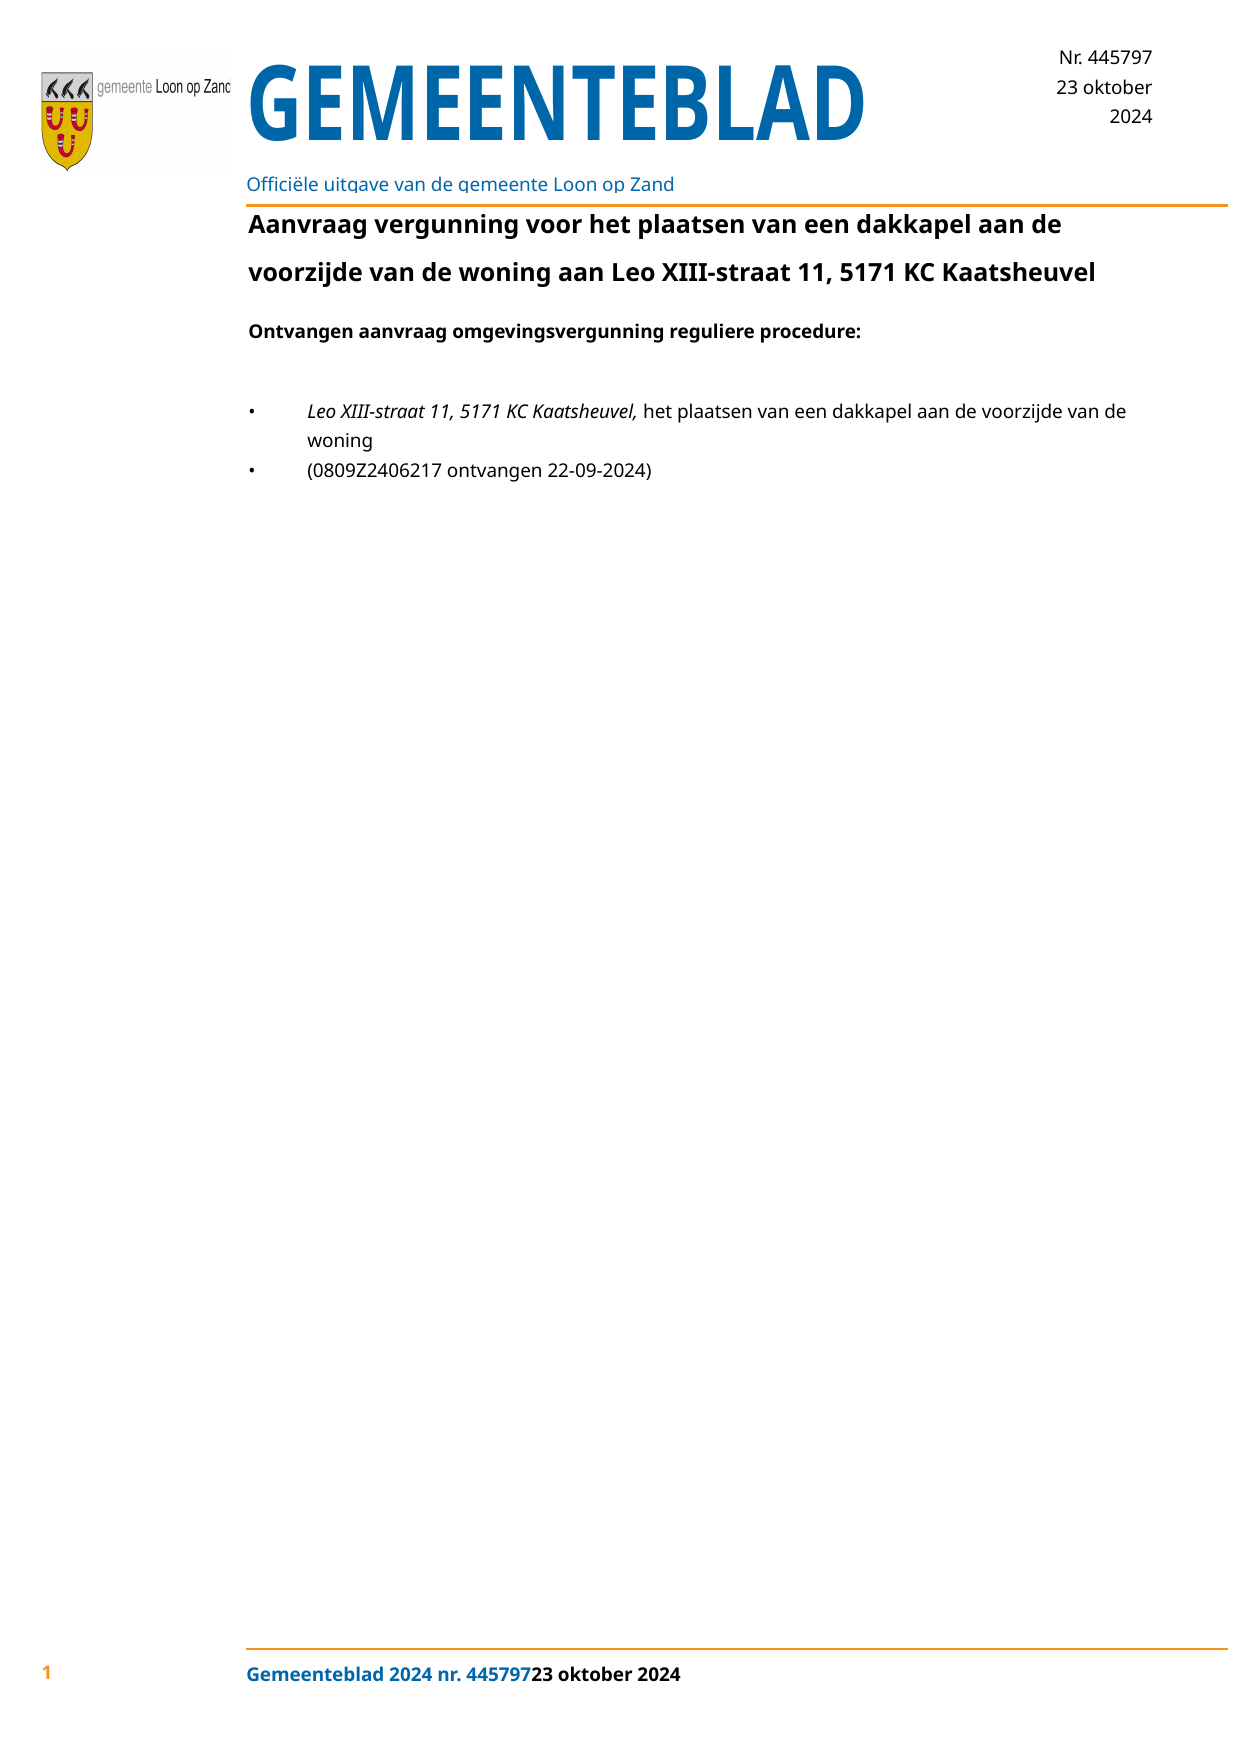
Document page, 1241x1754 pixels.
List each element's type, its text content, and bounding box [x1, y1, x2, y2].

text Ontvangen aanvraag omgevingsvergunning reguliere procedure: [248, 318, 1152, 344]
picture [41, 47, 231, 172]
text Aanvraag vergunning voor het plaatsen van een dakkapel aan de voorzijde van de woning aan Leo XIII-straat 11, 5171 KC Kaatsheuvel [248, 207, 1152, 288]
list (0809Z2406217 ontvangen 22-09-2024) [248, 457, 1152, 483]
list Leo XIII-straat 11, 5171 KC Kaatsheuvel, het plaatsen van een dakkapel aan de voorzijde van de woning [248, 398, 1152, 453]
